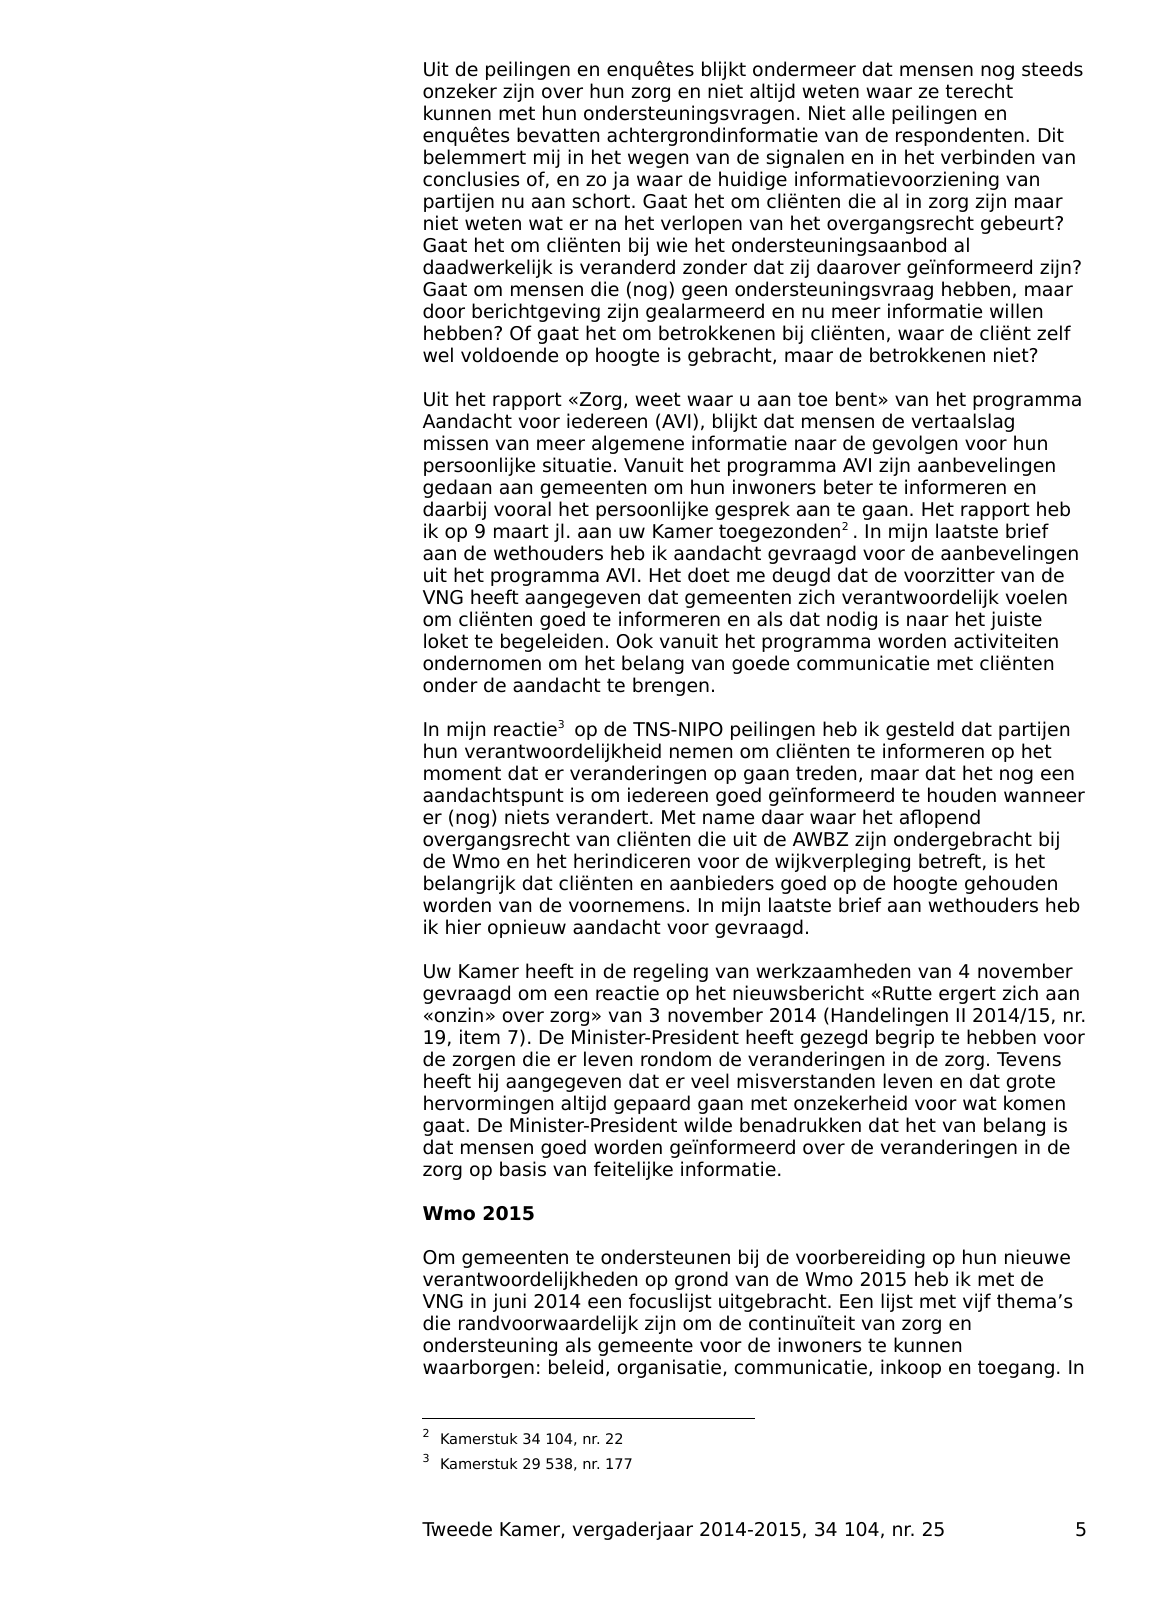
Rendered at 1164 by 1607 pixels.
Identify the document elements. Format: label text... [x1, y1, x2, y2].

text Uit de peilingen en enquêtes blijkt ondermeer dat mensen nog steeds onzeker zijn over hun zorg en niet altijd weten waar ze terecht kunnen met hun ondersteuningsvragen. Niet alle peilingen en enquêtes bevatten achtergrondinformatie van de respondenten. Dit belemmert mij in het wegen van de signalen en in het verbinden van conclusies of, en zo ja waar de huidige informatievoorziening van partijen nu aan schort. Gaat het om cliënten die al in zorg zijn maar niet weten wat er na het verlopen van het overgangsrecht gebeurt? Gaat het om cliënten bij wie het ondersteuningsaanbod al daadwerkelijk is veranderd zonder dat zij daarover geïnformeerd zijn? Gaat om mensen die (nog) geen ondersteuningsvraag hebben, maar door berichtgeving zijn gealarmeerd en nu meer informatie willen hebben? Of gaat het om betrokkenen bij cliënten, waar de cliënt zelf wel voldoende op hoogte is gebracht, maar de betrokkenen niet? [422, 59, 1087, 367]
text In mijn reactie op de TNS-NIPO peilingen heb ik gesteld dat partijen hun verantwoordelijkheid nemen om cliënten te informeren op het moment dat er veranderingen op gaan treden, maar dat het nog een aandachtspunt is om iedereen goed geïnformeerd te houden wanneer er (nog) niets verandert. Met name daar waar het aflopend overgangsrecht van cliënten die uit de AWBZ zijn ondergebracht bij de Wmo en het herindiceren voor de wijkverpleging betreft, is het belangrijk dat cliënten en aanbieders goed op de hoogte gehouden worden van de voornemens. In mijn laatste brief aan wethouders heb ik hier opnieuw aandacht voor gevraagd. [422, 719, 1087, 939]
subtitle Wmo 2015 [422, 1203, 1087, 1225]
text Kamerstuk 34 104, nr. 22 [422, 1427, 1087, 1449]
text Uw Kamer heeft in de regeling van werkzaamheden van 4 november gevraagd om een reactie op het nieuwsbericht «Rutte ergert zich aan «onzin» over zorg» van 3 november 2014 (Handelingen II 2014/15, nr. 19, item 7). De Minister-President heeft gezegd begrip te hebben voor de zorgen die er leven rondom de veranderingen in de zorg. Tevens heeft hij aangegeven dat er veel misverstanden leven en dat grote hervormingen altijd gepaard gaan met onzekerheid voor wat komen gaat. De Minister-President wilde benadrukken dat het van belang is dat mensen goed worden geïnformeerd over de veranderingen in de zorg op basis van feitelijke informatie. [422, 961, 1087, 1181]
text Uit het rapport «Zorg, weet waar u aan toe bent» van het programma Aandacht voor iedereen (AVI), blijkt dat mensen de vertaalslag missen van meer algemene informatie naar de gevolgen voor hun persoonlijke situatie. Vanuit het programma AVI zijn aanbevelingen gedaan aan gemeenten om hun inwoners beter te informeren en daarbij vooral het persoonlijke gesprek aan te gaan. Het rapport heb ik op 9 maart jl. aan uw Kamer toegezonden. In mijn laatste brief aan de wethouders heb ik aandacht gevraagd voor de aanbevelingen uit het programma AVI. Het doet me deugd dat de voorzitter van de VNG heeft aangegeven dat gemeenten zich verantwoordelijk voelen om cliënten goed te informeren en als dat nodig is naar het juiste loket te begeleiden. Ook vanuit het programma worden activiteiten ondernomen om het belang van goede communicatie met cliënten onder de aandacht te brengen. [422, 389, 1087, 697]
text Kamerstuk 29 538, nr. 177 [422, 1452, 1087, 1474]
text Om gemeenten te ondersteunen bij de voorbereiding op hun nieuwe verantwoordelijkheden op grond van de Wmo 2015 heb ik met de VNG in juni 2014 een focuslijst uitgebracht. Een lijst met vijf thema’s die randvoorwaardelijk zijn om de continuïteit van zorg en ondersteuning als gemeente voor de inwoners te kunnen waarborgen: beleid, organisatie, communicatie, inkoop en toegang. In [422, 1247, 1087, 1379]
